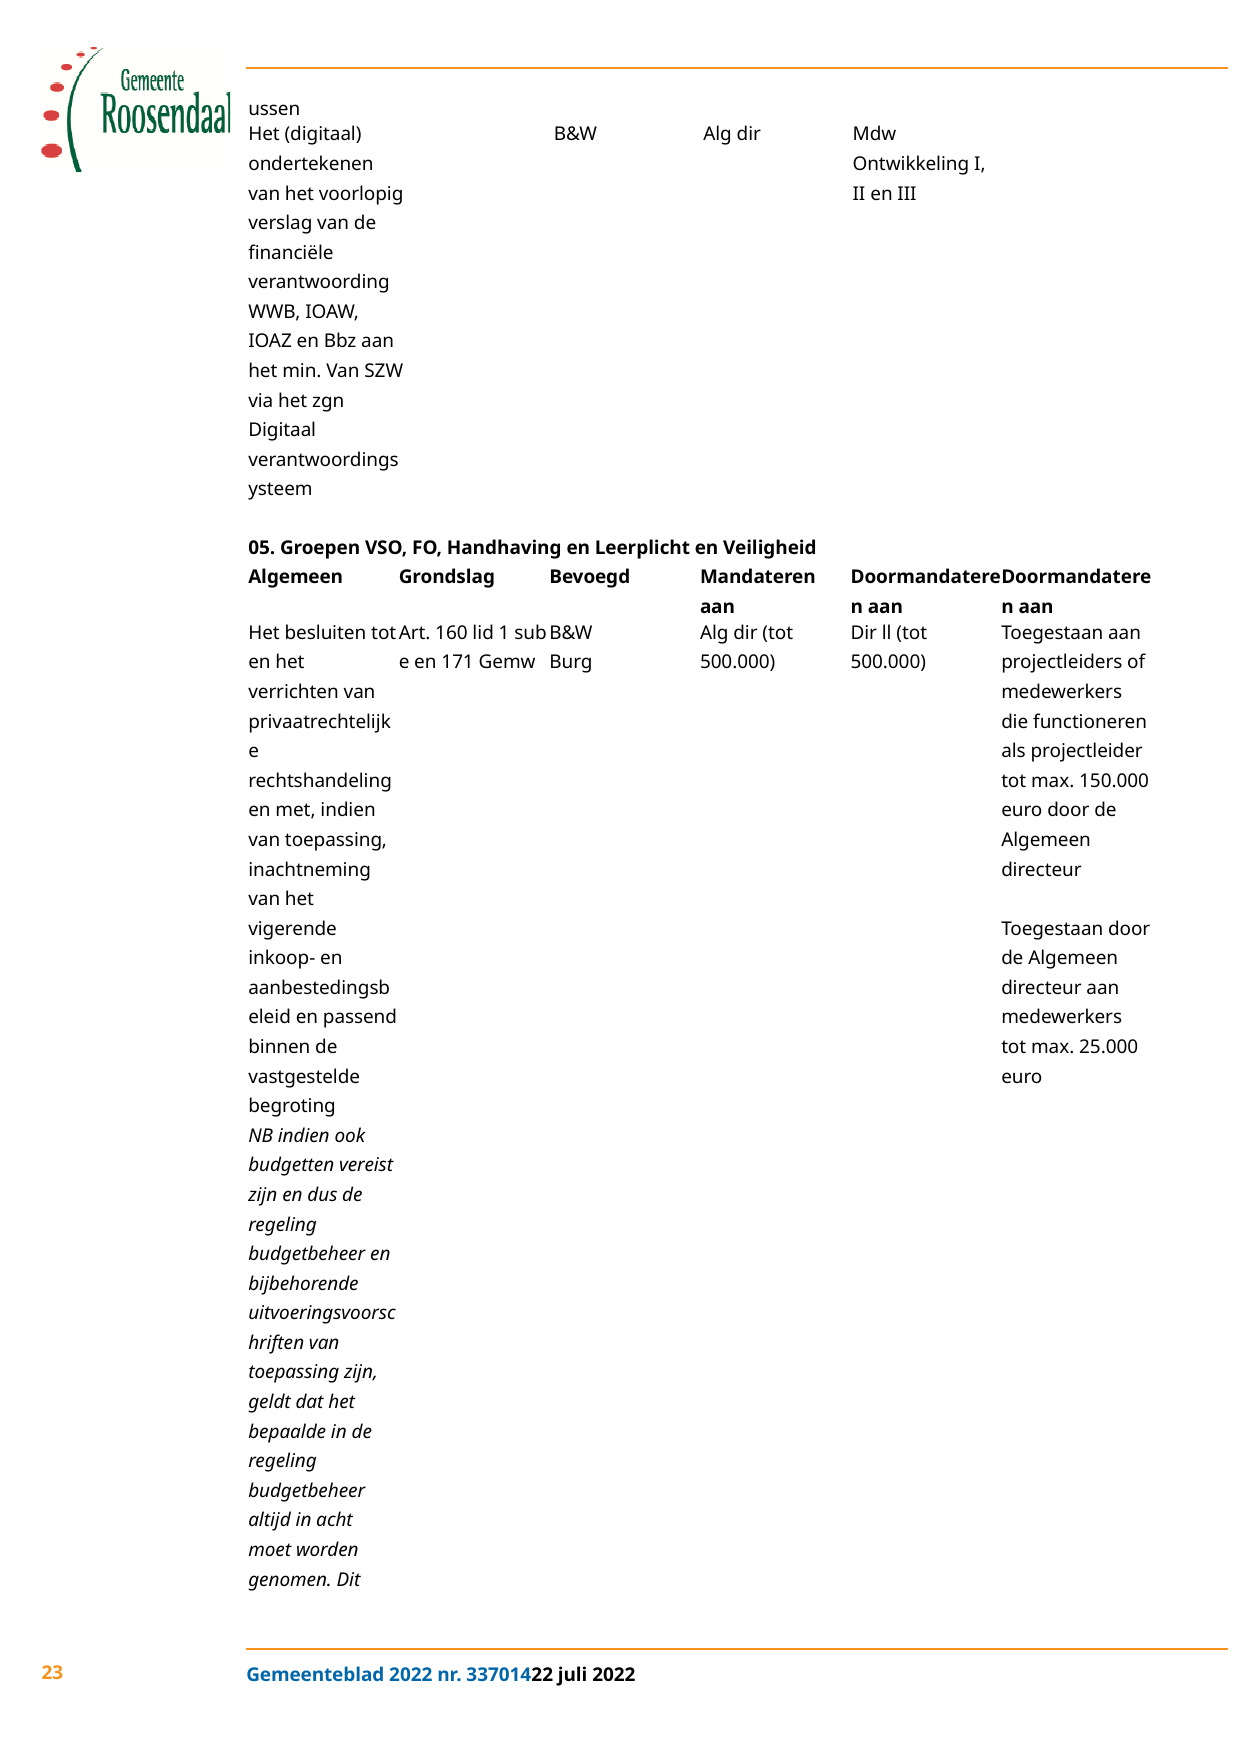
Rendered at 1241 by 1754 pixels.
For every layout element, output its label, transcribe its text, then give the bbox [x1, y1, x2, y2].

table_cell Alg dir [703, 121, 852, 501]
table_cell [703, 95, 852, 121]
table_cell [554, 95, 703, 121]
table_cell [1002, 95, 1152, 121]
table_cell Dir ll (tot 500.000) [850, 619, 1001, 1591]
table_cell Toegestaan aan projectleiders of medewerkers die functioneren als projectleider tot max. 150.000 euro door de Algemeen directeur Toegestaan door de Algemeen directeur aan medewerkers tot max. 25.000 euro [1001, 619, 1152, 1591]
table_cell Het besluiten tot en het verrichten van privaatrechtelijke rechtshandelingen met, indien van toepassing, inachtneming van het vigerende inkoop- en aanbestedingsbeleid en passend binnen de vastgestelde begroting NB indien ook budgetten vereist zijn en dus de regeling budgetbeheer en bijbehorende uitvoeringsvoorschriften van toepassing zijn, geldt dat het bepaalde in de regeling budgetbeheer altijd in acht moet worden genomen. Dit [248, 619, 398, 1591]
table_cell Alg dir (tot 500.000) [700, 619, 850, 1591]
table_header Bevoegd [549, 564, 700, 619]
table_header Grondslag [399, 564, 549, 619]
table_cell [404, 95, 553, 121]
table_header Algemeen [248, 564, 398, 619]
table_cell B&W [554, 121, 703, 501]
table_cell Het (digitaal) ondertekenen van het voorlopig verslag van de financiële verantwoording WWB, IOAW, IOAZ en Bbz aan het min. Van SZW via het zgn Digitaal verantwoordingsysteem [248, 121, 404, 501]
table_cell [1002, 121, 1152, 501]
table_cell [404, 121, 553, 501]
picture [41, 47, 231, 172]
table_cell [853, 95, 1002, 121]
table_header Doormandatere n aan [850, 564, 1001, 619]
table_cell Art. 160 lid 1 sub e en 171 Gemw [399, 619, 549, 1591]
table_header Doormandateren aan [1001, 564, 1152, 619]
table_cell ussen [248, 95, 404, 121]
text 05. Groepen VSO, FO, Handhaving en Leerplicht en Veiligheid [248, 534, 1152, 560]
table_header Mandateren aan [700, 564, 850, 619]
table_cell B&W Burg [549, 619, 700, 1591]
table_cell Mdw Ontwikkeling I, II en III [853, 121, 1002, 501]
